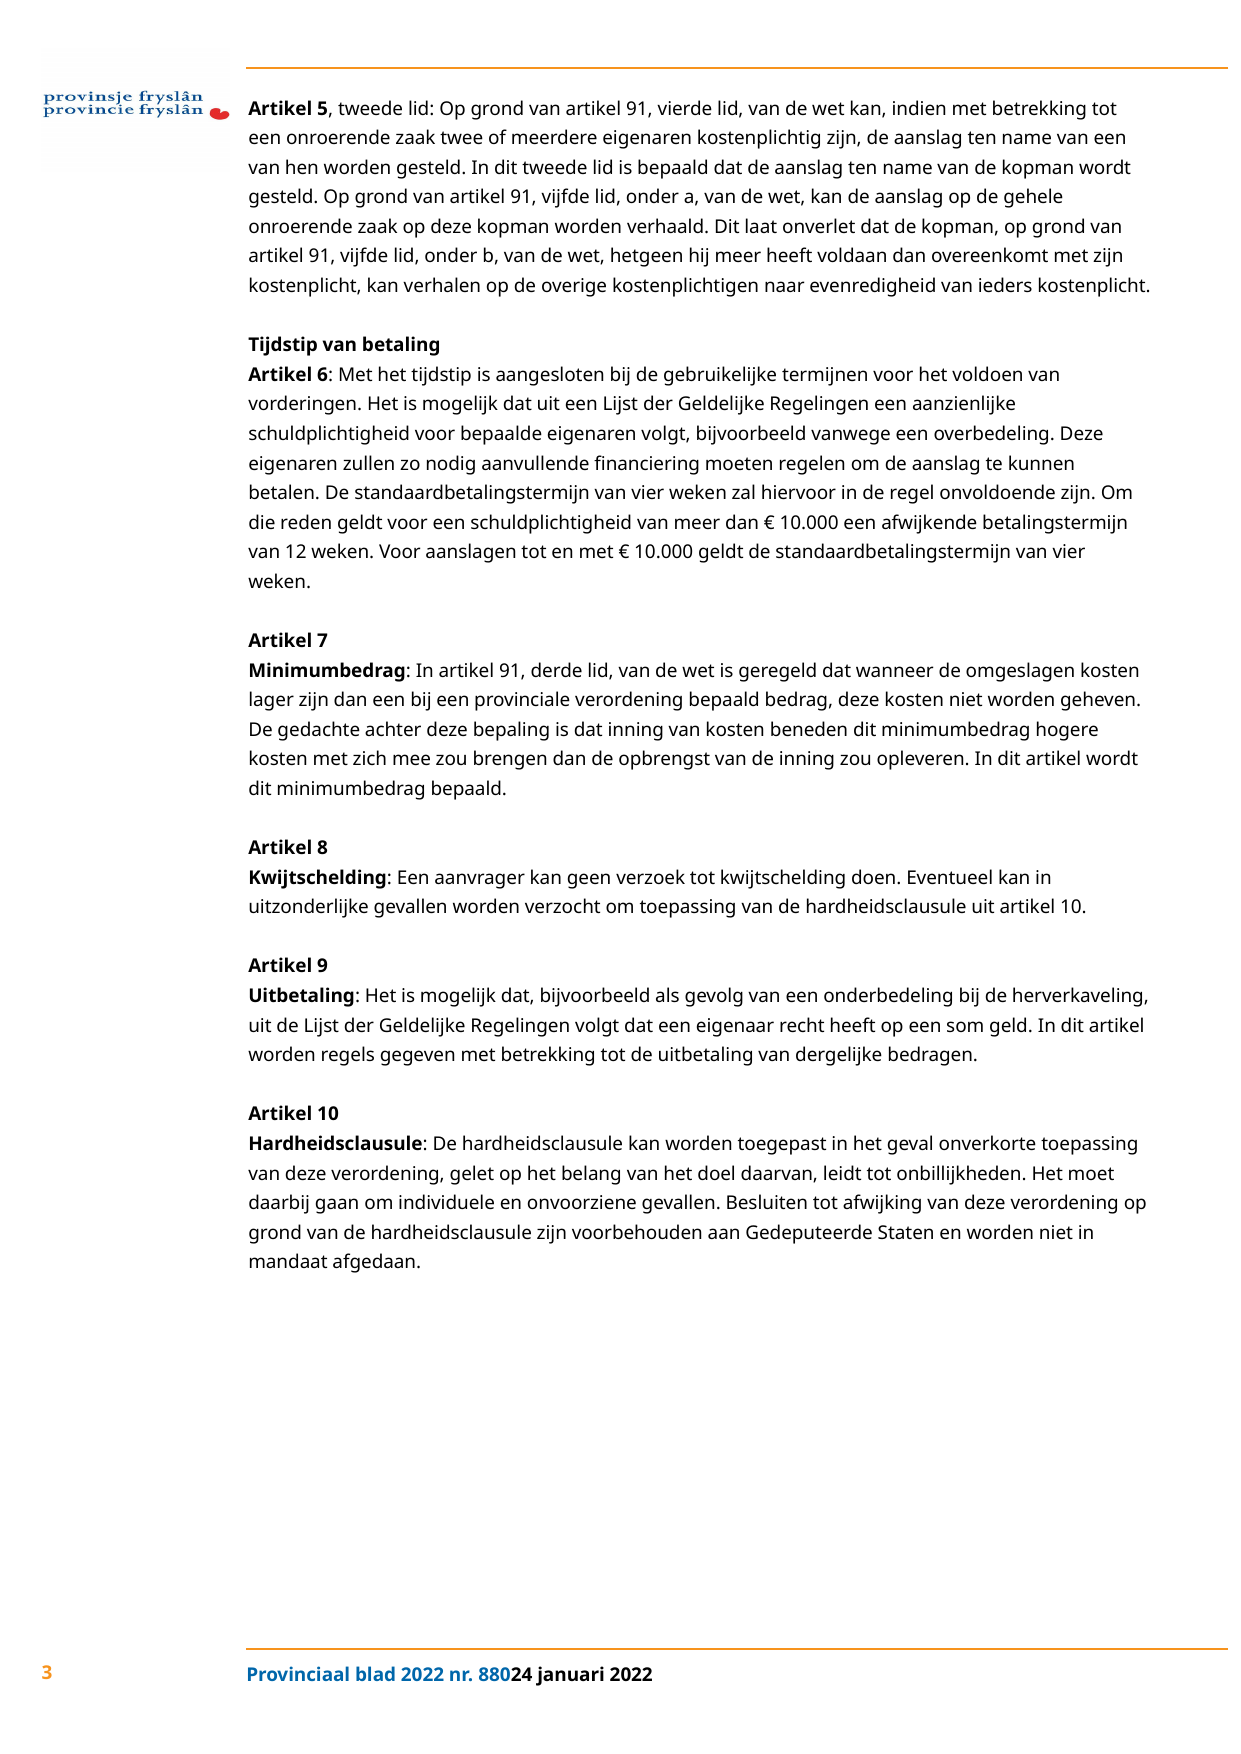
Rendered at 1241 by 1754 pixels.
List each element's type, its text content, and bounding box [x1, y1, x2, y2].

text Kwijtschelding: Een aanvrager kan geen verzoek tot kwijtschelding doen. Eventueel kan in uitzonderlijke gevallen worden verzocht om toepassing van de hardheidsclausule uit artikel 10. [248, 864, 1152, 919]
text Artikel 8 [248, 834, 1152, 860]
text Hardheidsclausule: De hardheidsclausule kan worden toegepast in het geval onverkorte toepassing van deze verordening, gelet op het belang van het doel daarvan, leidt tot onbillijkheden. Het moet daarbij gaan om individuele en onvoorziene gevallen. Besluiten tot afwijking van deze verordening op grond van de hardheidsclausule zijn voorbehouden aan Gedeputeerde Staten en worden niet in mandaat afgedaan. [248, 1130, 1152, 1274]
picture [41, 47, 231, 172]
text Tijdstip van betaling [248, 331, 1152, 357]
text Minimumbedrag: In artikel 91, derde lid, van de wet is geregeld dat wanneer de omgeslagen kosten lager zijn dan een bij een provinciale verordening bepaald bedrag, deze kosten niet worden geheven. De gedachte achter deze bepaling is dat inning van kosten beneden dit minimumbedrag hogere kosten met zich mee zou brengen dan de opbrengst van de inning zou opleveren. In dit artikel wordt dit minimumbedrag bepaald. [248, 657, 1152, 801]
text Artikel 5, tweede lid: Op grond van artikel 91, vierde lid, van de wet kan, indien met betrekking tot een onroerende zaak twee of meerdere eigenaren kostenplichtig zijn, de aanslag ten name van een van hen worden gesteld. In dit tweede lid is bepaald dat de aanslag ten name van de kopman wordt gesteld. Op grond van artikel 91, vijfde lid, onder a, van de wet, kan de aanslag op de gehele onroerende zaak op deze kopman worden verhaald. Dit laat onverlet dat de kopman, op grond van artikel 91, vijfde lid, onder b, van de wet, hetgeen hij meer heeft voldaan dan overeenkomt met zijn kostenplicht, kan verhalen op de overige kostenplichtigen naar evenredigheid van ieders kostenplicht. [248, 95, 1152, 298]
text Artikel 6: Met het tijdstip is aangesloten bij de gebruikelijke termijnen voor het voldoen van vorderingen. Het is mogelijk dat uit een Lijst der Geldelijke Regelingen een aanzienlijke schuldplichtigheid voor bepaalde eigenaren volgt, bijvoorbeeld vanwege een overbedeling. Deze eigenaren zullen zo nodig aanvullende financiering moeten regelen om de aanslag te kunnen betalen. De standaardbetalingstermijn van vier weken zal hiervoor in de regel onvoldoende zijn. Om die reden geldt voor een schuldplichtigheid van meer dan € 10.000 een afwijkende betalingstermijn van 12 weken. Voor aanslagen tot en met € 10.000 geldt de standaardbetalingstermijn van vier weken. [248, 361, 1152, 594]
text Artikel 9 [248, 953, 1152, 978]
text Artikel 7 [248, 627, 1152, 653]
text Artikel 10 [248, 1101, 1152, 1126]
text Uitbetaling: Het is mogelijk dat, bijvoorbeeld als gevolg van een onderbedeling bij de herverkaveling, uit de Lijst der Geldelijke Regelingen volgt dat een eigenaar recht heeft op een som geld. In dit artikel worden regels gegeven met betrekking tot de uitbetaling van dergelijke bedragen. [248, 982, 1152, 1067]
